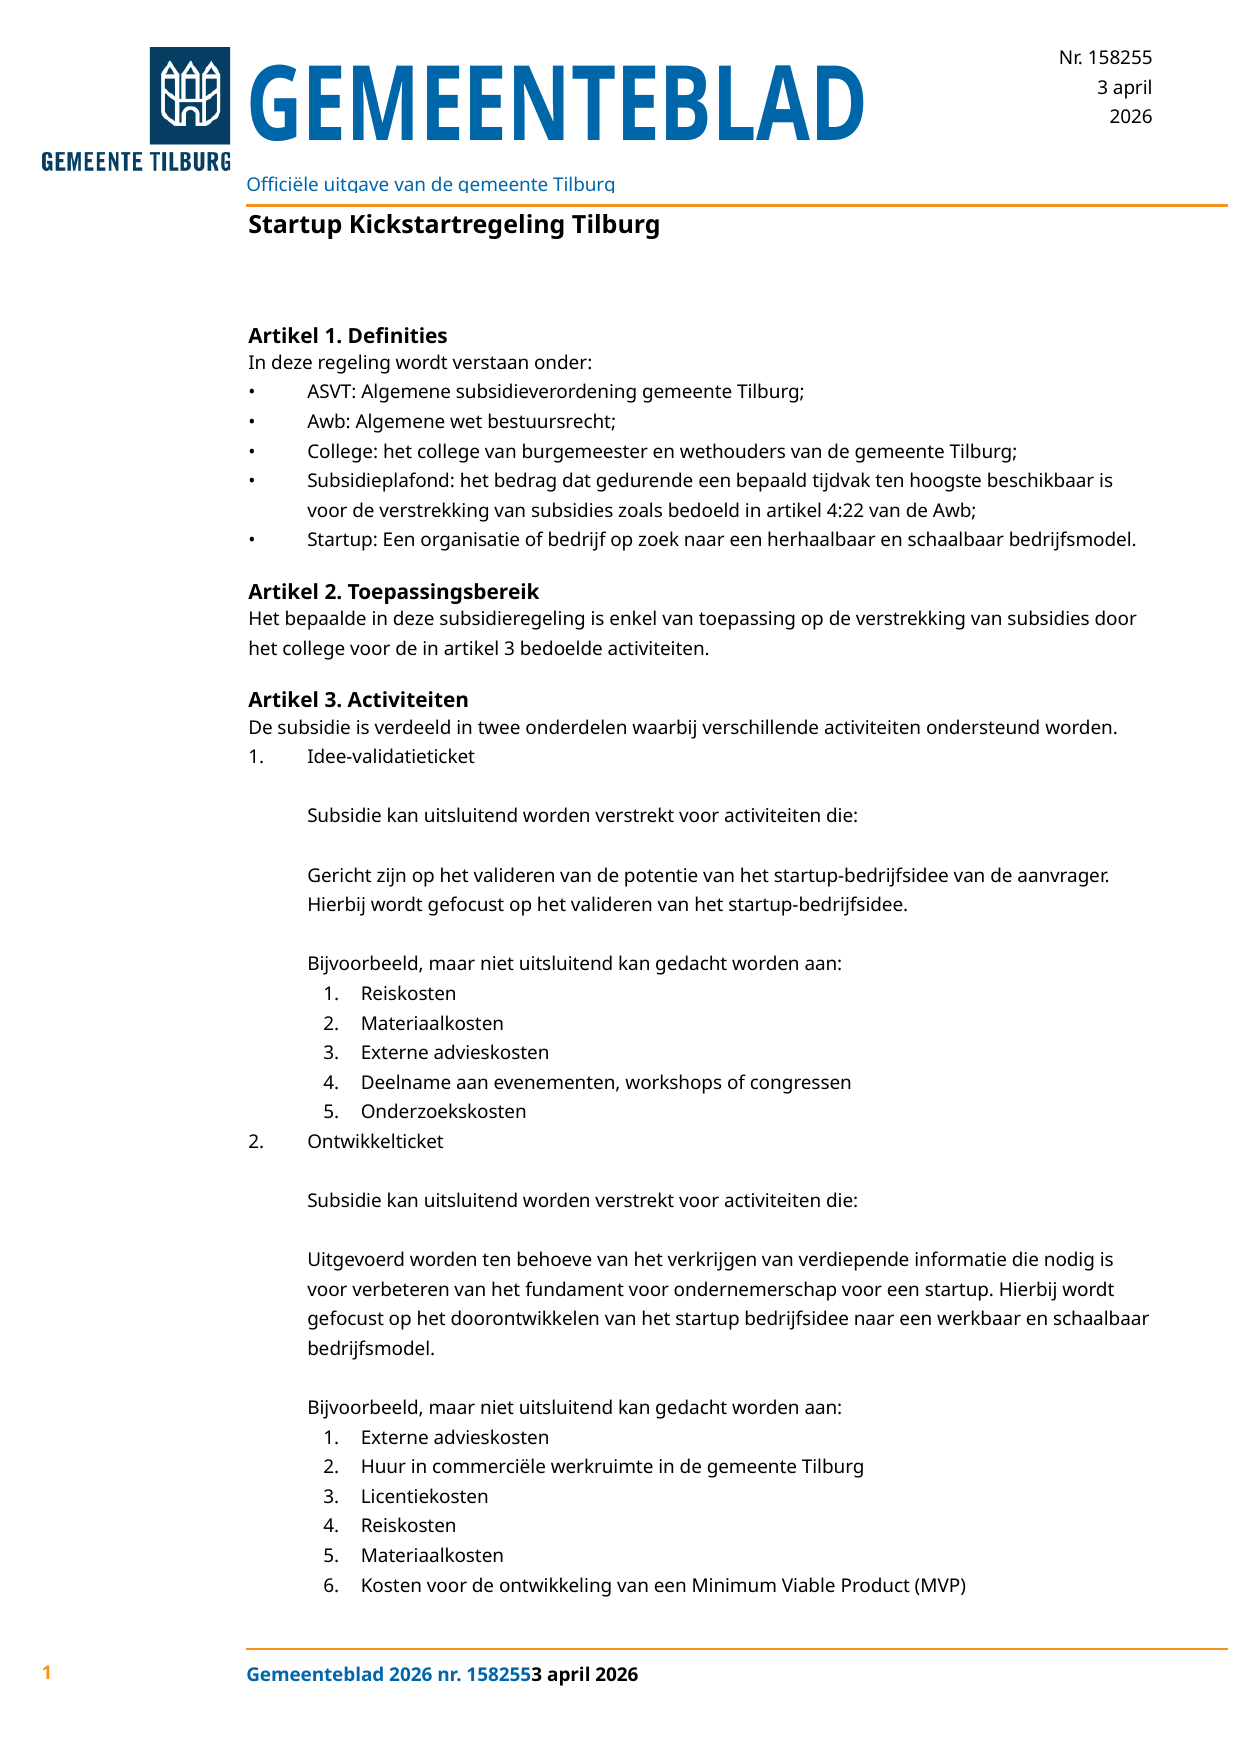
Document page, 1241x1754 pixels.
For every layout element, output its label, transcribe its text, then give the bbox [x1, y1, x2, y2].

list College: het college van burgemeester en wethouders van de gemeente Tilburg; [248, 438, 1152, 464]
list Uitgevoerd worden ten behoeve van het verkrijgen van verdiepende informatie die nodig is voor verbeteren van het fundament voor ondernemerschap voor een startup. Hierbij wordt gefocust op het doorontwikkelen van het startup bedrijfsidee naar een werkbaar en schaalbaar bedrijfsmodel. [248, 1246, 1152, 1361]
list Kosten voor de ontwikkeling van een Minimum Viable Product (MVP) [323, 1572, 1152, 1598]
list Startup: Een organisatie of bedrijf op zoek naar een herhaalbaar en schaalbaar bedrijfsmodel. [248, 527, 1152, 552]
text In deze regeling wordt verstaan onder: [248, 349, 1152, 375]
list Subsidieplafond: het bedrag dat gedurende een bepaald tijdvak ten hoogste beschikbaar is voor de verstrekking van subsidies zoals bedoeld in artikel 4:22 van de Awb; [248, 467, 1152, 523]
text Het bepaalde in deze subsidieregeling is enkel van toepassing op de verstrekking van subsidies door het college voor de in artikel 3 bedoelde activiteiten. [248, 606, 1152, 661]
list Huur in commerciële werkruimte in de gemeente Tilburg [323, 1453, 1152, 1479]
picture [41, 47, 231, 172]
list Onderzoekskosten [323, 1098, 1152, 1124]
list Bijvoorbeeld, maar niet uitsluitend kan gedacht worden aan: [248, 1394, 1152, 1420]
list Idee-validatieticket [248, 743, 1152, 769]
text Artikel 2. Toepassingsbereik [248, 577, 1152, 606]
text Startup Kickstartregeling Tilburg [248, 207, 1152, 241]
list Reiskosten [323, 1513, 1152, 1538]
list Bijvoorbeeld, maar niet uitsluitend kan gedacht worden aan: [248, 951, 1152, 976]
list Ontwikkelticket [248, 1128, 1152, 1154]
list Materiaalkosten [323, 1542, 1152, 1568]
list Deelname aan evenementen, workshops of congressen [323, 1069, 1152, 1095]
list Gericht zijn op het valideren van de potentie van het startup-bedrijfsidee van de aanvrager. Hierbij wordt gefocust op het valideren van het startup-bedrijfsidee. [248, 862, 1152, 917]
list ASVT: Algemene subsidieverordening gemeente Tilburg; [248, 379, 1152, 404]
list Reiskosten [323, 980, 1152, 1006]
list Materiaalkosten [323, 1010, 1152, 1036]
list Subsidie kan uitsluitend worden verstrekt voor activiteiten die: [248, 803, 1152, 828]
list Externe advieskosten [323, 1039, 1152, 1065]
text De subsidie is verdeeld in twee onderdelen waarbij verschillende activiteiten ondersteund worden. [248, 714, 1152, 740]
list Subsidie kan uitsluitend worden verstrekt voor activiteiten die: [248, 1187, 1152, 1213]
text Artikel 3. Activiteiten [248, 686, 1152, 714]
list Externe advieskosten [323, 1424, 1152, 1450]
text Artikel 1. Definities [248, 321, 1152, 349]
list Licentiekosten [323, 1483, 1152, 1509]
list Awb: Algemene wet bestuursrecht; [248, 408, 1152, 434]
